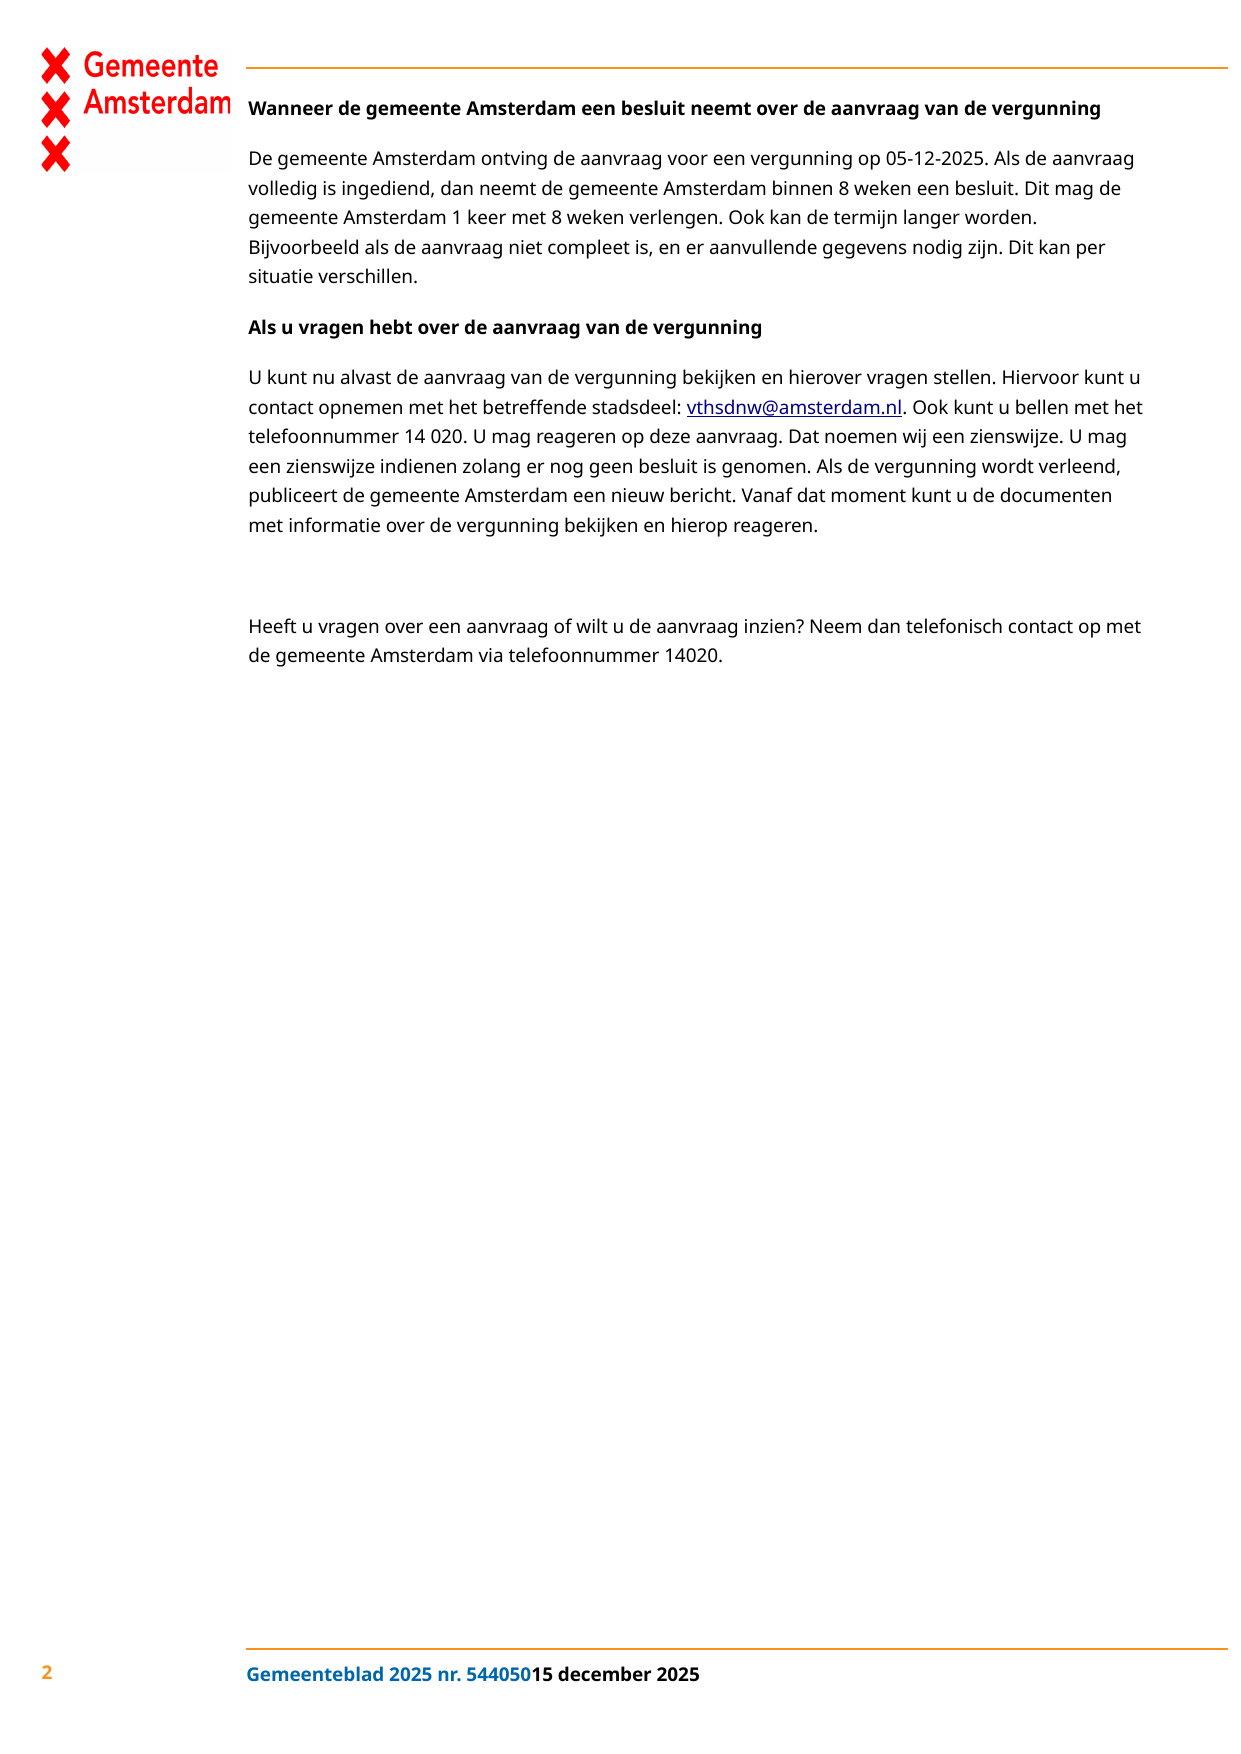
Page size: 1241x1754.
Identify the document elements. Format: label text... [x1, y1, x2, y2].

text Heeft u vragen over een aanvraag of wilt u de aanvraag inzien? Neem dan telefonisch contact op met de gemeente Amsterdam via telefoonnummer 14020. [248, 613, 1152, 668]
text Als u vragen hebt over de aanvraag van de vergunning [248, 314, 1152, 340]
text U kunt nu alvast de aanvraag van de vergunning bekijken en hierover vragen stellen. Hiervoor kunt u contact opnemen met het betreffende stadsdeel: vthsdnw@amsterdam.nl. Ook kunt u bellen met het telefoonnummer 14 020. U mag reageren op deze aanvraag. Dat noemen wij een zienswijze. U mag een zienswijze indienen zolang er nog geen besluit is genomen. Als de vergunning wordt verleend, publiceert de gemeente Amsterdam een nieuw bericht. Vanaf dat moment kunt u de documenten met informatie over de vergunning bekijken en hierop reageren. [248, 364, 1152, 538]
text Wanneer de gemeente Amsterdam een besluit neemt over de aanvraag van de vergunning [248, 95, 1152, 121]
picture [41, 47, 231, 172]
text De gemeente Amsterdam ontving de aanvraag voor een vergunning op 05-12-2025. Als de aanvraag volledig is ingediend, dan neemt de gemeente Amsterdam binnen 8 weken een besluit. Dit mag de gemeente Amsterdam 1 keer met 8 weken verlengen. Ook kan de termijn langer worden. Bijvoorbeeld als de aanvraag niet compleet is, en er aanvullende gegevens nodig zijn. Dit kan per situatie verschillen. [248, 145, 1152, 289]
